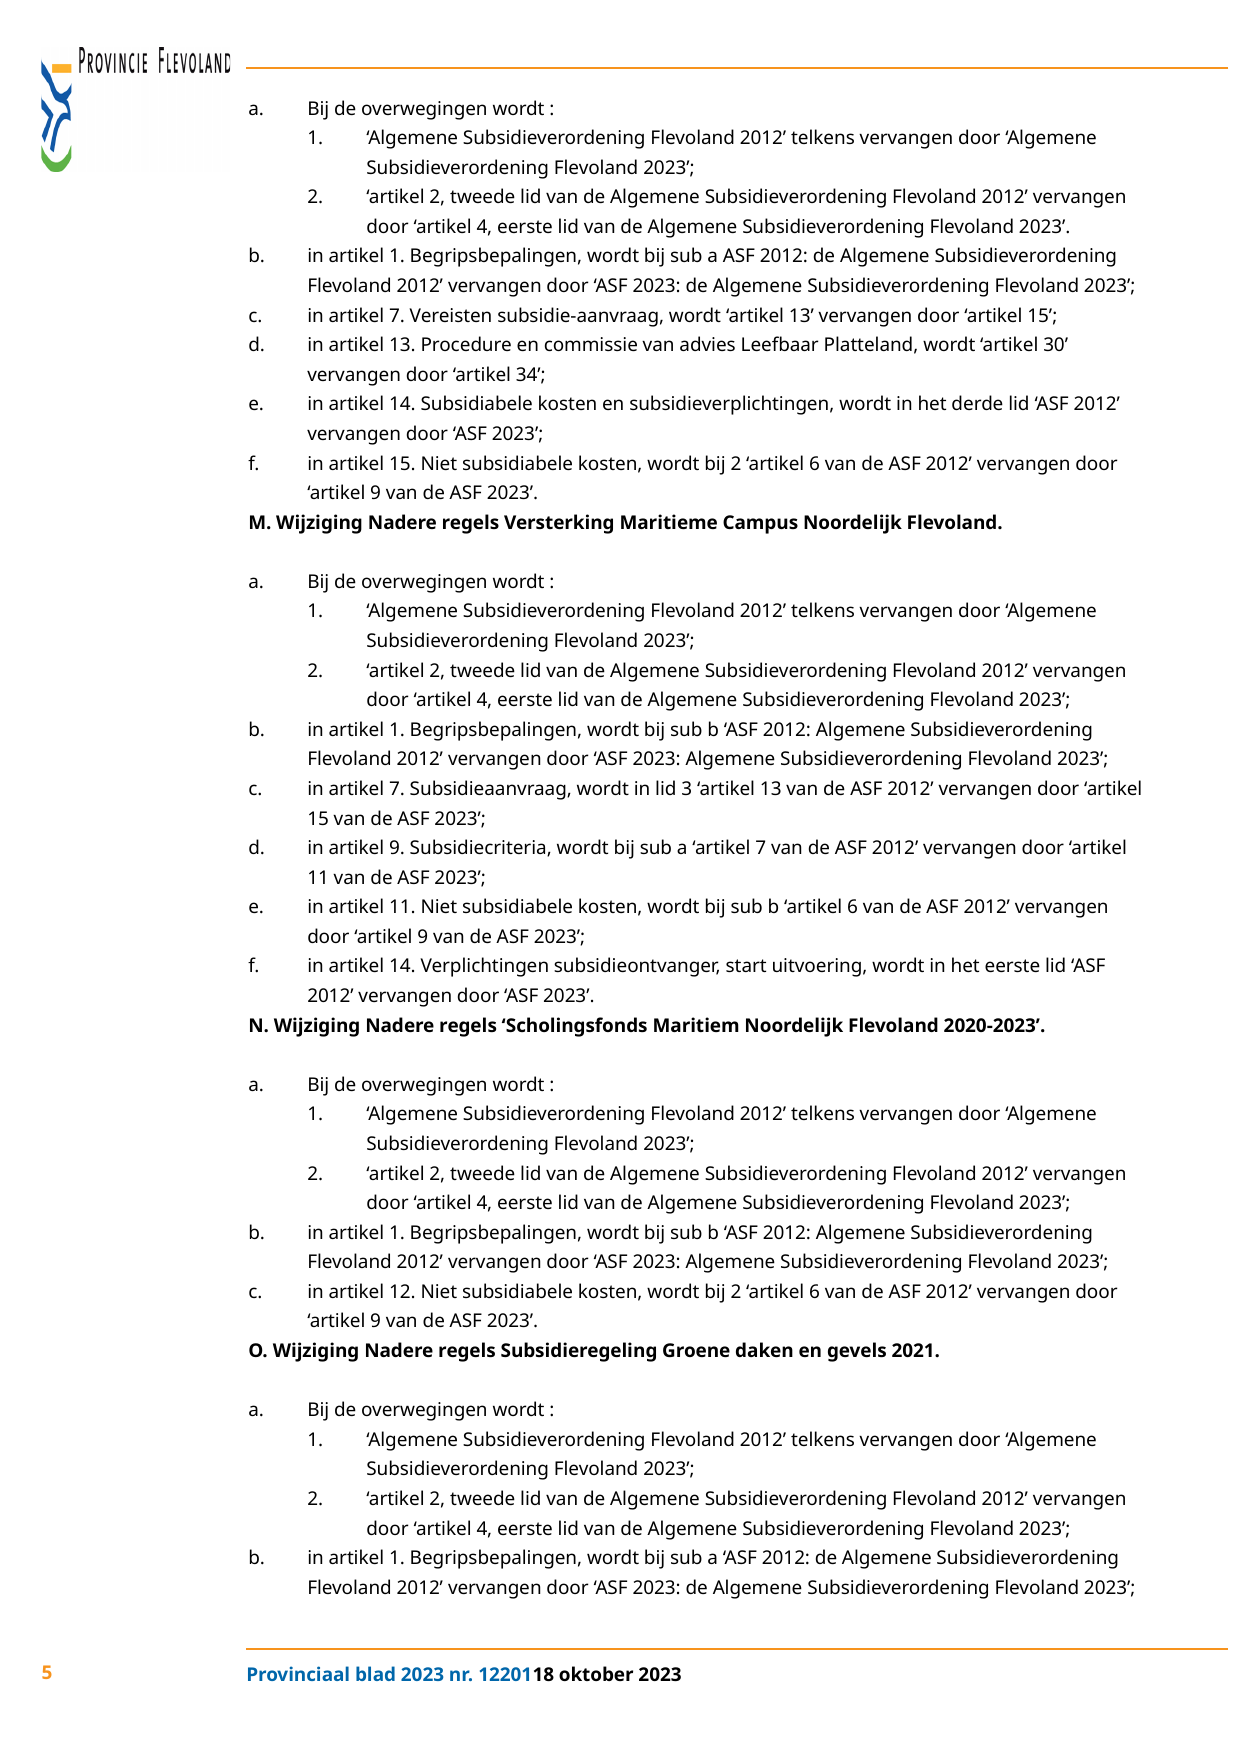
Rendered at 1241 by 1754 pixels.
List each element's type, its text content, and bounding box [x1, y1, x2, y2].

list in artikel 13. Procedure en commissie van advies Leefbaar Platteland, wordt ‘artikel 30’ vervangen door ‘artikel 34’; [248, 331, 1152, 387]
list ‘artikel 2, tweede lid van de Algemene Subsidieverordening Flevoland 2012’ vervangen door ‘artikel 4, eerste lid van de Algemene Subsidieverordening Flevoland 2023’; [307, 1160, 1152, 1215]
list Bij de overwegingen wordt : [248, 1071, 1152, 1097]
list ‘Algemene Subsidieverordening Flevoland 2012’ telkens vervangen door ‘Algemene Subsidieverordening Flevoland 2023’; [307, 1426, 1152, 1481]
text M. Wijziging Nadere regels Versterking Maritieme Campus Noordelijk Flevoland. [248, 509, 1152, 535]
list in artikel 11. Niet subsidiabele kosten, wordt bij sub b ‘artikel 6 van de ASF 2012’ vervangen door ‘artikel 9 van de ASF 2023’; [248, 893, 1152, 949]
text N. Wijziging Nadere regels ‘Scholingsfonds Maritiem Noordelijk Flevoland 2020-2023’. [248, 1012, 1152, 1038]
list in artikel 14. Subsidiabele kosten en subsidieverplichtingen, wordt in het derde lid ‘ASF 2012’ vervangen door ‘ASF 2023’; [248, 391, 1152, 446]
list in artikel 1. Begripsbepalingen, wordt bij sub a ‘ASF 2012: de Algemene Subsidieverordening Flevoland 2012’ vervangen door ‘ASF 2023: de Algemene Subsidieverordening Flevoland 2023’; [248, 1544, 1152, 1600]
list Bij de overwegingen wordt : [248, 568, 1152, 594]
list in artikel 1. Begripsbepalingen, wordt bij sub b ‘ASF 2012: Algemene Subsidieverordening Flevoland 2012’ vervangen door ‘ASF 2023: Algemene Subsidieverordening Flevoland 2023’; [248, 716, 1152, 771]
list Bij de overwegingen wordt : [248, 1396, 1152, 1422]
list in artikel 14. Verplichtingen subsidieontvanger, start uitvoering, wordt in het eerste lid ‘ASF 2012’ vervangen door ‘ASF 2023’. [248, 953, 1152, 1008]
list in artikel 7. Subsidieaanvraag, wordt in lid 3 ‘artikel 13 van de ASF 2012’ vervangen door ‘artikel 15 van de ASF 2023’; [248, 775, 1152, 831]
text O. Wijziging Nadere regels Subsidieregeling Groene daken en gevels 2021. [248, 1337, 1152, 1363]
list ‘artikel 2, tweede lid van de Algemene Subsidieverordening Flevoland 2012’ vervangen door ‘artikel 4, eerste lid van de Algemene Subsidieverordening Flevoland 2023’. [307, 183, 1152, 239]
list ‘Algemene Subsidieverordening Flevoland 2012’ telkens vervangen door ‘Algemene Subsidieverordening Flevoland 2023’; [307, 1101, 1152, 1156]
list ‘Algemene Subsidieverordening Flevoland 2012’ telkens vervangen door ‘Algemene Subsidieverordening Flevoland 2023’; [307, 124, 1152, 180]
list ‘Algemene Subsidieverordening Flevoland 2012’ telkens vervangen door ‘Algemene Subsidieverordening Flevoland 2023’; [307, 598, 1152, 653]
list in artikel 9. Subsidiecriteria, wordt bij sub a ‘artikel 7 van de ASF 2012’ vervangen door ‘artikel 11 van de ASF 2023’; [248, 834, 1152, 890]
list Bij de overwegingen wordt : [248, 95, 1152, 121]
list in artikel 1. Begripsbepalingen, wordt bij sub b ‘ASF 2012: Algemene Subsidieverordening Flevoland 2012’ vervangen door ‘ASF 2023: Algemene Subsidieverordening Flevoland 2023’; [248, 1219, 1152, 1274]
list in artikel 7. Vereisten subsidie-aanvraag, wordt ‘artikel 13’ vervangen door ‘artikel 15’; [248, 302, 1152, 328]
picture [41, 47, 231, 172]
list ‘artikel 2, tweede lid van de Algemene Subsidieverordening Flevoland 2012’ vervangen door ‘artikel 4, eerste lid van de Algemene Subsidieverordening Flevoland 2023’; [307, 657, 1152, 712]
list ‘artikel 2, tweede lid van de Algemene Subsidieverordening Flevoland 2012’ vervangen door ‘artikel 4, eerste lid van de Algemene Subsidieverordening Flevoland 2023’; [307, 1485, 1152, 1541]
list in artikel 15. Niet subsidiabele kosten, wordt bij 2 ‘artikel 6 van de ASF 2012’ vervangen door ‘artikel 9 van de ASF 2023’. [248, 450, 1152, 505]
list in artikel 12. Niet subsidiabele kosten, wordt bij 2 ‘artikel 6 van de ASF 2012’ vervangen door ‘artikel 9 van de ASF 2023’. [248, 1278, 1152, 1333]
list in artikel 1. Begripsbepalingen, wordt bij sub a ASF 2012: de Algemene Subsidieverordening Flevoland 2012’ vervangen door ‘ASF 2023: de Algemene Subsidieverordening Flevoland 2023’; [248, 243, 1152, 298]
